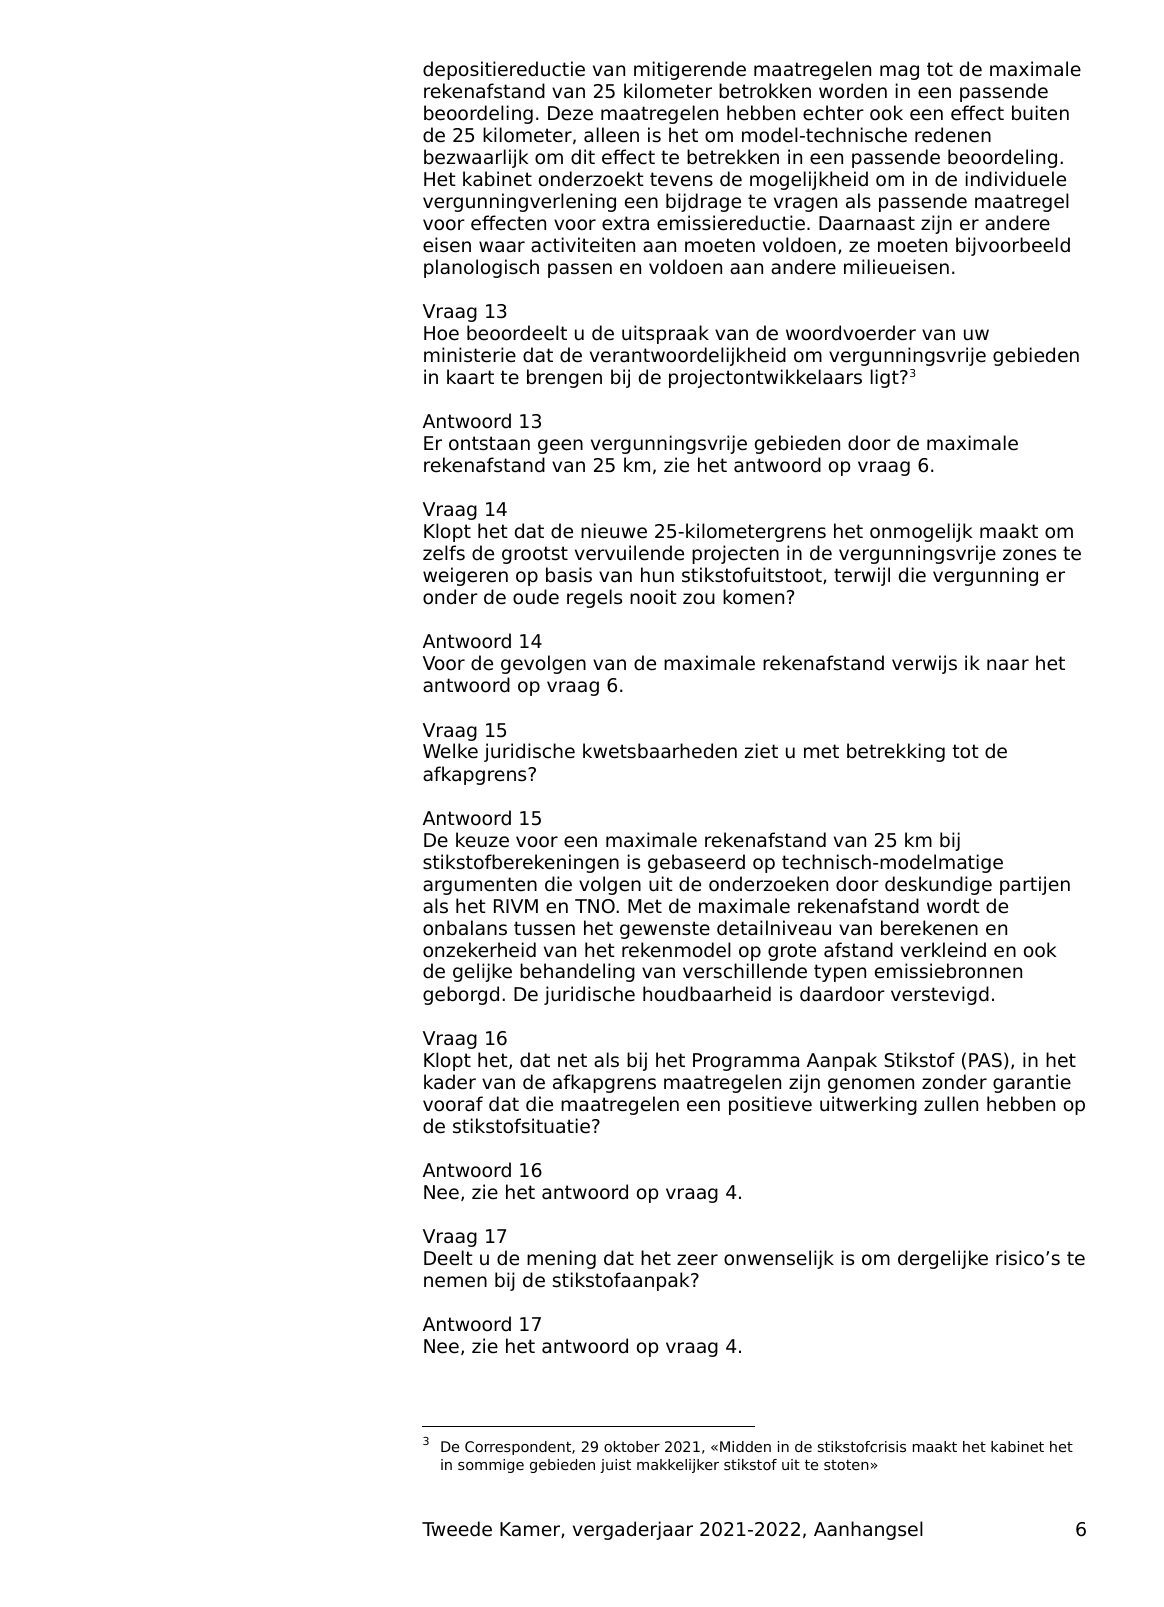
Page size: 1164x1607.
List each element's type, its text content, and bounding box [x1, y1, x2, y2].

text Vraag 17 [422, 1226, 1087, 1248]
text Er ontstaan geen vergunningsvrije gebieden door de maximale rekenafstand van 25 km, zie het antwoord op vraag 6. [422, 433, 1087, 477]
text Vraag 15 [422, 719, 1087, 741]
text Voor de gevolgen van de maximale rekenafstand verwijs ik naar het antwoord op vraag 6. [422, 653, 1087, 697]
text Deelt u de mening dat het zeer onwenselijk is om dergelijke risico’s te nemen bij de stikstofaanpak? [422, 1248, 1087, 1292]
text Vraag 14 [422, 499, 1087, 521]
text Vraag 13 [422, 301, 1087, 323]
text Antwoord 14 [422, 631, 1087, 653]
text Nee, zie het antwoord op vraag 4. [422, 1336, 1087, 1358]
text De Correspondent, 29 oktober 2021, «Midden in de stikstofcrisis maakt het kabinet het in sommige gebieden juist makkelijker stikstof uit te stoten» [422, 1435, 1087, 1474]
text Vraag 16 [422, 1028, 1087, 1049]
text Antwoord 16 [422, 1160, 1087, 1182]
text Klopt het dat de nieuwe 25-kilometergrens het onmogelijk maakt om zelfs de grootst vervuilende projecten in de vergunningsvrije zones te weigeren op basis van hun stikstofuitstoot, terwijl die vergunning er onder de oude regels nooit zou komen? [422, 521, 1087, 609]
text Antwoord 17 [422, 1314, 1087, 1336]
text Nee, zie het antwoord op vraag 4. [422, 1182, 1087, 1204]
text Welke juridische kwetsbaarheden ziet u met betrekking tot de afkapgrens? [422, 741, 1087, 785]
text Het kabinet onderzoekt tevens de mogelijkheid om in de individuele vergunningverlening een bijdrage te vragen als passende maatregel voor effecten voor extra emissiereductie. Daarnaast zijn er andere eisen waar activiteiten aan moeten voldoen, ze moeten bijvoorbeeld planologisch passen en voldoen aan andere milieueisen. [422, 169, 1087, 279]
text De keuze voor een maximale rekenafstand van 25 km bij stikstofberekeningen is gebaseerd op technisch-modelmatige argumenten die volgen uit de onderzoeken door deskundige partijen als het RIVM en TNO. Met de maximale rekenafstand wordt de onbalans tussen het gewenste detailniveau van berekenen en onzekerheid van het rekenmodel op grote afstand verkleind en ook de gelijke behandeling van verschillende typen emissiebronnen geborgd. De juridische houdbaarheid is daardoor verstevigd. [422, 829, 1087, 1005]
text Klopt het, dat net als bij het Programma Aanpak Stikstof (PAS), in het kader van de afkapgrens maatregelen zijn genomen zonder garantie vooraf dat die maatregelen een positieve uitwerking zullen hebben op de stikstofsituatie? [422, 1049, 1087, 1137]
text Hoe beoordeelt u de uitspraak van de woordvoerder van uw ministerie dat de verantwoordelijkheid om vergunningsvrije gebieden in kaart te brengen bij de projectontwikkelaars ligt? [422, 323, 1087, 389]
text depositiereductie van mitigerende maatregelen mag tot de maximale rekenafstand van 25 kilometer betrokken worden in een passende beoordeling. Deze maatregelen hebben echter ook een effect buiten de 25 kilometer, alleen is het om model-technische redenen bezwaarlijk om dit effect te betrekken in een passende beoordeling. [422, 59, 1087, 169]
text Antwoord 15 [422, 808, 1087, 829]
text Antwoord 13 [422, 411, 1087, 433]
